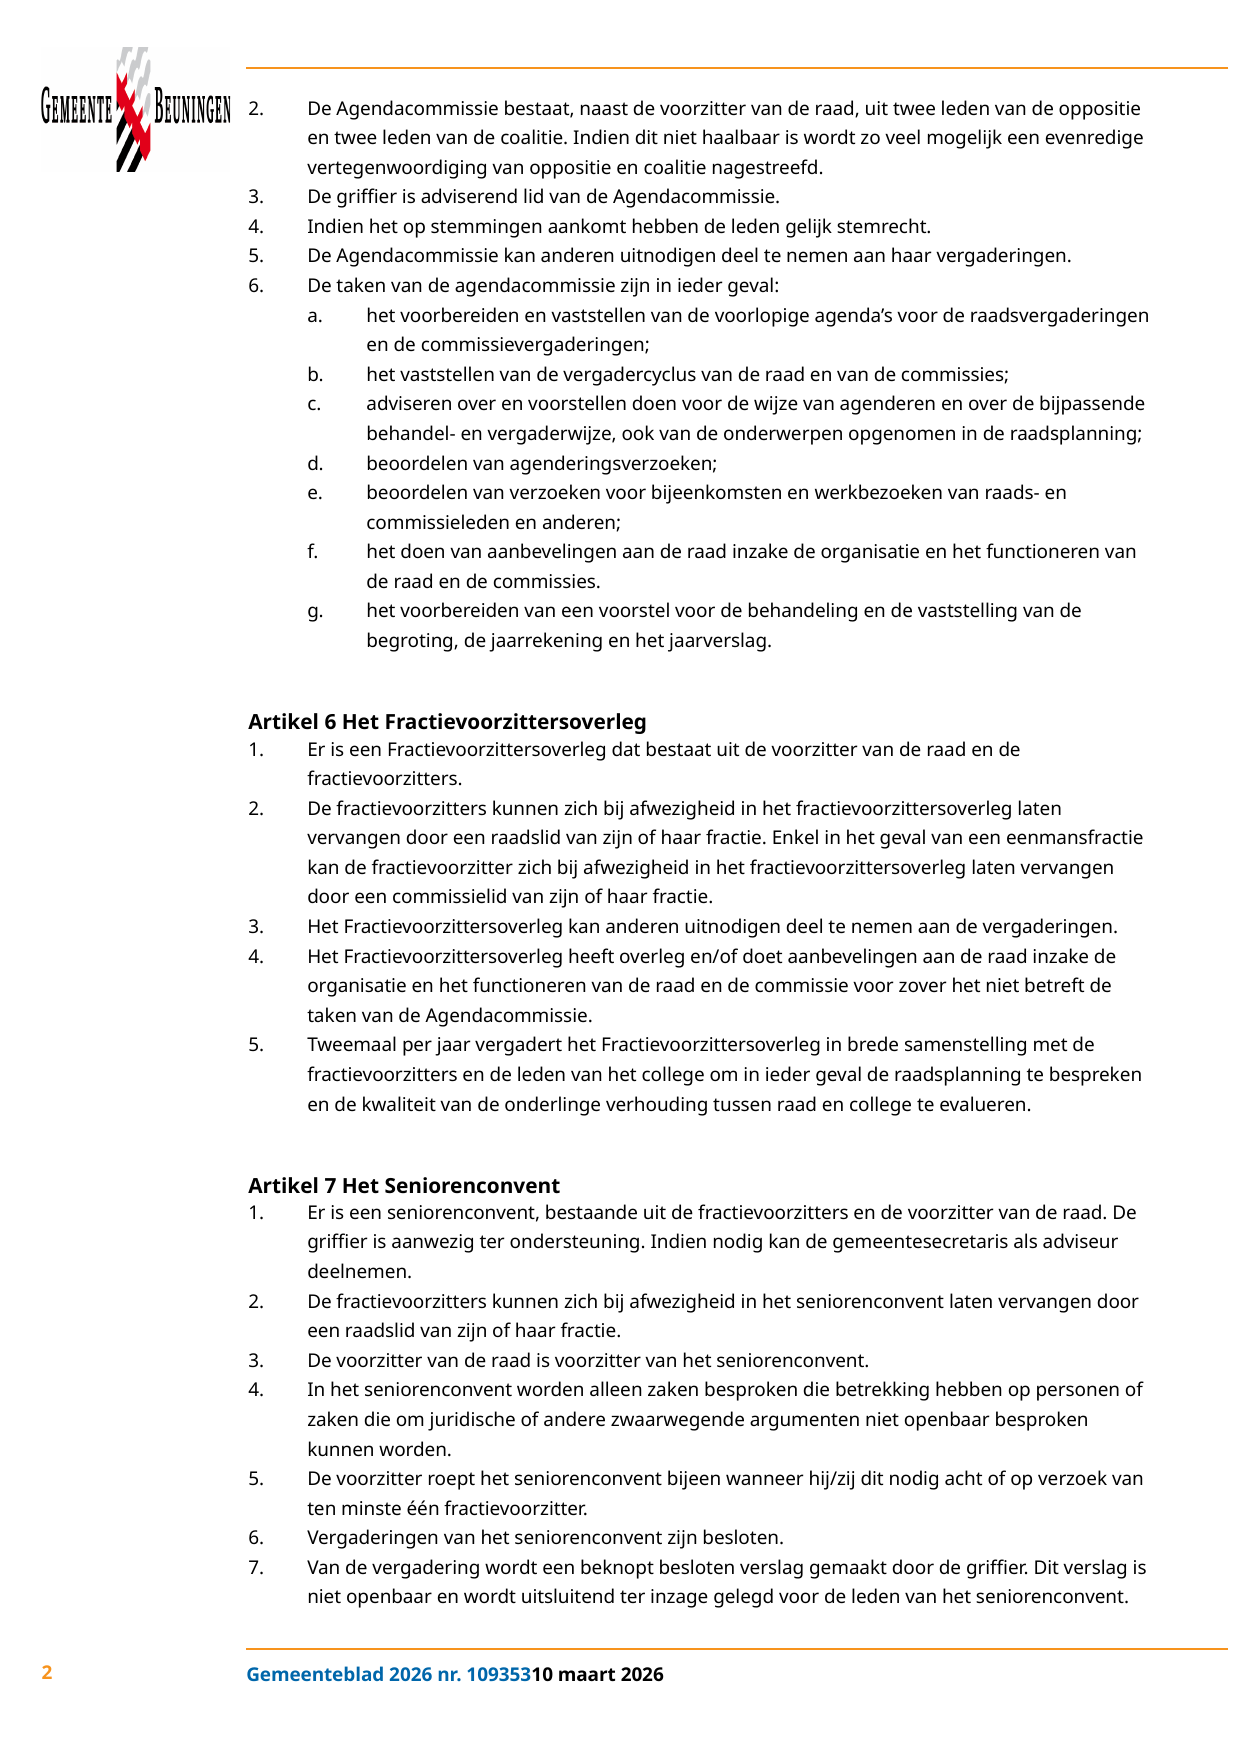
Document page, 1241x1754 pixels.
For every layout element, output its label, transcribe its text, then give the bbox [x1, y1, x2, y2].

list beoordelen van agenderingsverzoeken; [307, 450, 1152, 476]
list adviseren over en voorstellen doen voor de wijze van agenderen en over de bijpassende behandel- en vergaderwijze, ook van de onderwerpen opgenomen in de raadsplanning; [307, 391, 1152, 446]
text Artikel 6 Het Fractievoorzittersoverleg [248, 707, 1152, 736]
text Artikel 7 Het Seniorenconvent [248, 1171, 1152, 1199]
list De fractievoorzitters kunnen zich bij afwezigheid in het seniorenconvent laten vervangen door een raadslid van zijn of haar fractie. [248, 1288, 1152, 1343]
list het voorbereiden en vaststellen van de voorlopige agenda’s voor de raadsvergaderingen en de commissievergaderingen; [307, 302, 1152, 357]
list Er is een Fractievoorzittersoverleg dat bestaat uit de voorzitter van de raad en de fractievoorzitters. [248, 736, 1152, 791]
list Tweemaal per jaar vergadert het Fractievoorzittersoverleg in brede samenstelling met de fractievoorzitters en de leden van het college om in ieder geval de raadsplanning te bespreken en de kwaliteit van de onderlinge verhouding tussen raad en college te evalueren. [248, 1032, 1152, 1116]
list De Agendacommissie kan anderen uitnodigen deel te nemen aan haar vergaderingen. [248, 243, 1152, 268]
list De voorzitter van de raad is voorzitter van het seniorenconvent. [248, 1347, 1152, 1373]
picture [41, 47, 231, 172]
list Van de vergadering wordt een beknopt besloten verslag gemaakt door de griffier. Dit verslag is niet openbaar en wordt uitsluitend ter inzage gelegd voor de leden van het seniorenconvent. [248, 1554, 1152, 1609]
list In het seniorenconvent worden alleen zaken besproken die betrekking hebben op personen of zaken die om juridische of andere zwaarwegende argumenten niet openbaar besproken kunnen worden. [248, 1377, 1152, 1462]
list De fractievoorzitters kunnen zich bij afwezigheid in het fractievoorzittersoverleg laten vervangen door een raadslid van zijn of haar fractie. Enkel in het geval van een eenmansfractie kan de fractievoorzitter zich bij afwezigheid in het fractievoorzittersoverleg laten vervangen door een commissielid van zijn of haar fractie. [248, 795, 1152, 909]
list De Agendacommissie bestaat, naast de voorzitter van de raad, uit twee leden van de oppositie en twee leden van de coalitie. Indien dit niet haalbaar is wordt zo veel mogelijk een evenredige vertegenwoordiging van oppositie en coalitie nagestreefd. [248, 95, 1152, 180]
list Het Fractievoorzittersoverleg heeft overleg en/of doet aanbevelingen aan de raad inzake de organisatie en het functioneren van de raad en de commissie voor zover het niet betreft de taken van de Agendacommissie. [248, 943, 1152, 1028]
list De voorzitter roept het seniorenconvent bijeen wanneer hij/zij dit nodig acht of op verzoek van ten minste één fractievoorzitter. [248, 1465, 1152, 1521]
list het doen van aanbevelingen aan de raad inzake de organisatie en het functioneren van de raad en de commissies. [307, 538, 1152, 594]
list Vergaderingen van het seniorenconvent zijn besloten. [248, 1524, 1152, 1550]
list De taken van de agendacommissie zijn in ieder geval: [248, 272, 1152, 298]
list het voorbereiden van een voorstel voor de behandeling en de vaststelling van de begroting, de jaarrekening en het jaarverslag. [307, 598, 1152, 653]
list De griffier is adviserend lid van de Agendacommissie. [248, 183, 1152, 209]
list Indien het op stemmingen aankomt hebben de leden gelijk stemrecht. [248, 213, 1152, 239]
list Het Fractievoorzittersoverleg kan anderen uitnodigen deel te nemen aan de vergaderingen. [248, 913, 1152, 939]
list Er is een seniorenconvent, bestaande uit de fractievoorzitters en de voorzitter van de raad. De griffier is aanwezig ter ondersteuning. Indien nodig kan de gemeentesecretaris als adviseur deelnemen. [248, 1199, 1152, 1284]
list beoordelen van verzoeken voor bijeenkomsten en werkbezoeken van raads- en commissieleden en anderen; [307, 479, 1152, 535]
list het vaststellen van de vergadercyclus van de raad en van de commissies; [307, 361, 1152, 387]
